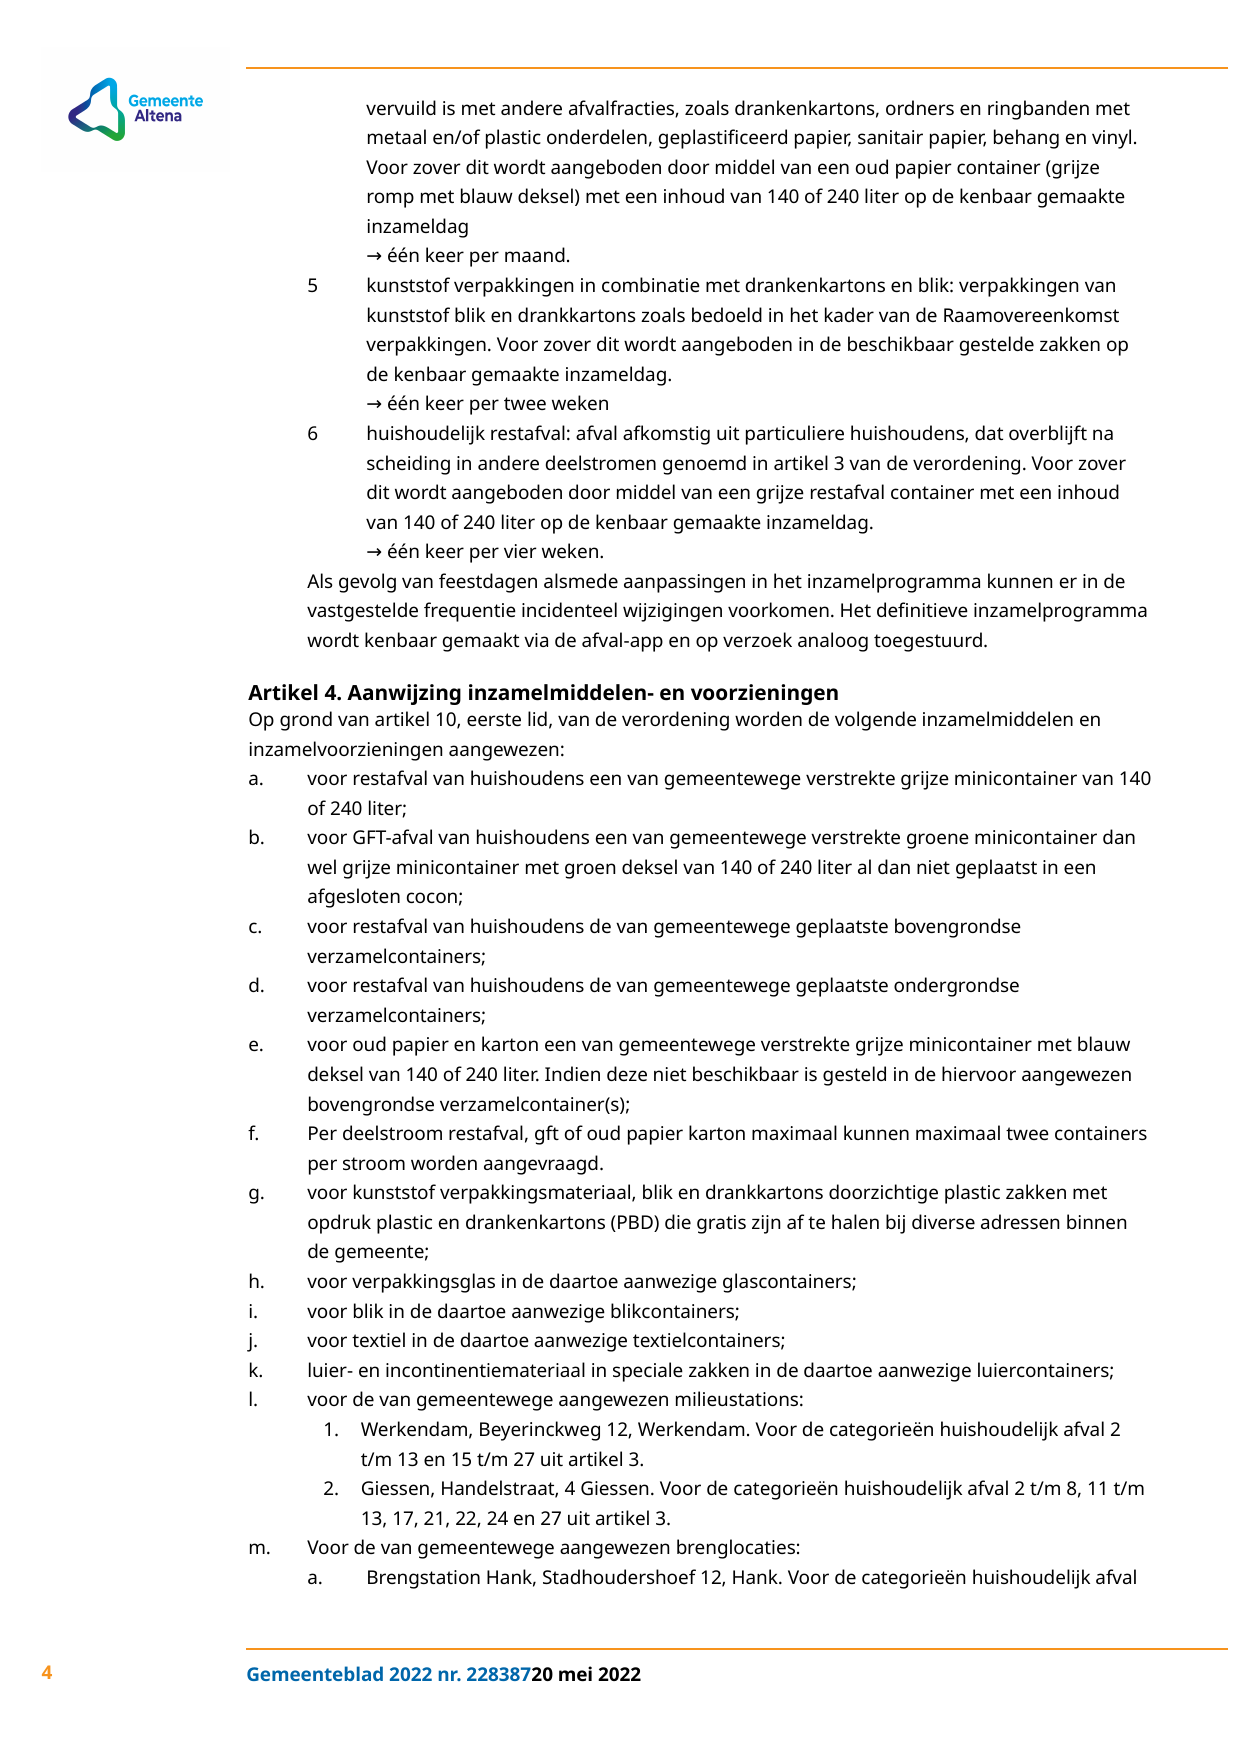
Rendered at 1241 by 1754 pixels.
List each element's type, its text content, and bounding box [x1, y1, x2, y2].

list huishoudelijk restafval: afval afkomstig uit particuliere huishoudens, dat overblijft na scheiding in andere deelstromen genoemd in artikel 3 van de verordening. Voor zover dit wordt aangeboden door middel van een grijze restafval container met een inhoud van 140 of 240 liter op de kenbaar gemaakte inzameldag. [307, 420, 1152, 535]
text Op grond van artikel 10, eerste lid, van de verordening worden de volgende inzamelmiddelen en inzamelvoorzieningen aangewezen: [248, 706, 1152, 761]
list kunststof verpakkingen in combinatie met drankenkartons en blik: verpakkingen van kunststof blik en drankkartons zoals bedoeld in het kader van de Raamovereenkomst verpakkingen. Voor zover dit wordt aangeboden in de beschikbaar gestelde zakken op de kenbaar gemaakte inzameldag. [307, 272, 1152, 387]
list Werkendam, Beyerinckweg 12, Werkendam. Voor de categorieën huishoudelijk afval 2 t/m 13 en 15 t/m 27 uit artikel 3. [323, 1416, 1152, 1471]
list voor restafval van huishoudens de van gemeentewege geplaatste bovengrondse verzamelcontainers; [248, 913, 1152, 968]
list Als gevolg van feestdagen alsmede aanpassingen in het inzamelprogramma kunnen er in de vastgestelde frequentie incidenteel wijzigingen voorkomen. Het definitieve inzamelprogramma wordt kenbaar gemaakt via de afval-app en op verzoek analoog toegestuurd. [248, 568, 1152, 653]
list vervuild is met andere afvalfracties, zoals drankenkartons, ordners en ringbanden met metaal en/of plastic onderdelen, geplastificeerd papier, sanitair papier, behang en vinyl. Voor zover dit wordt aangeboden door middel van een oud papier container (grijze romp met blauw deksel) met een inhoud van 140 of 240 liter op de kenbaar gemaakte inzameldag [307, 95, 1152, 239]
list voor verpakkingsglas in de daartoe aanwezige glascontainers; [248, 1268, 1152, 1294]
text Artikel 4. Aanwijzing inzamelmiddelen- en voorzieningen [248, 678, 1152, 706]
list luier- en incontinentiemateriaal in speciale zakken in de daartoe aanwezige luiercontainers; [248, 1357, 1152, 1383]
list voor de van gemeentewege aangewezen milieustations: [248, 1387, 1152, 1412]
list → één keer per twee weken [307, 391, 1152, 416]
list voor oud papier en karton een van gemeentewege verstrekte grijze minicontainer met blauw deksel van 140 of 240 liter. Indien deze niet beschikbaar is gesteld in de hiervoor aangewezen bovengrondse verzamelcontainer(s); [248, 1032, 1152, 1116]
picture [41, 47, 231, 172]
list Brengstation Hank, Stadhoudershoef 12, Hank. Voor de categorieën huishoudelijk afval [307, 1564, 1152, 1590]
list Giessen, Handelstraat, 4 Giessen. Voor de categorieën huishoudelijk afval 2 t/m 8, 11 t/m 13, 17, 21, 22, 24 en 27 uit artikel 3. [323, 1475, 1152, 1531]
list Per deelstroom restafval, gft of oud papier karton maximaal kunnen maximaal twee containers per stroom worden aangevraagd. [248, 1120, 1152, 1176]
list Voor de van gemeentewege aangewezen brenglocaties: [248, 1534, 1152, 1560]
list voor restafval van huishoudens de van gemeentewege geplaatste ondergrondse verzamelcontainers; [248, 972, 1152, 1028]
list voor GFT-afval van huishoudens een van gemeentewege verstrekte groene minicontainer dan wel grijze minicontainer met groen deksel van 140 of 240 liter al dan niet geplaatst in een afgesloten cocon; [248, 824, 1152, 909]
list voor kunststof verpakkingsmateriaal, blik en drankkartons doorzichtige plastic zakken met opdruk plastic en drankenkartons (PBD) die gratis zijn af te halen bij diverse adressen binnen de gemeente; [248, 1179, 1152, 1264]
list voor blik in de daartoe aanwezige blikcontainers; [248, 1298, 1152, 1323]
list voor restafval van huishoudens een van gemeentewege verstrekte grijze minicontainer van 140 of 240 liter; [248, 765, 1152, 821]
list voor textiel in de daartoe aanwezige textielcontainers; [248, 1327, 1152, 1353]
list → één keer per maand. [307, 243, 1152, 268]
list → één keer per vier weken. [307, 538, 1152, 564]
